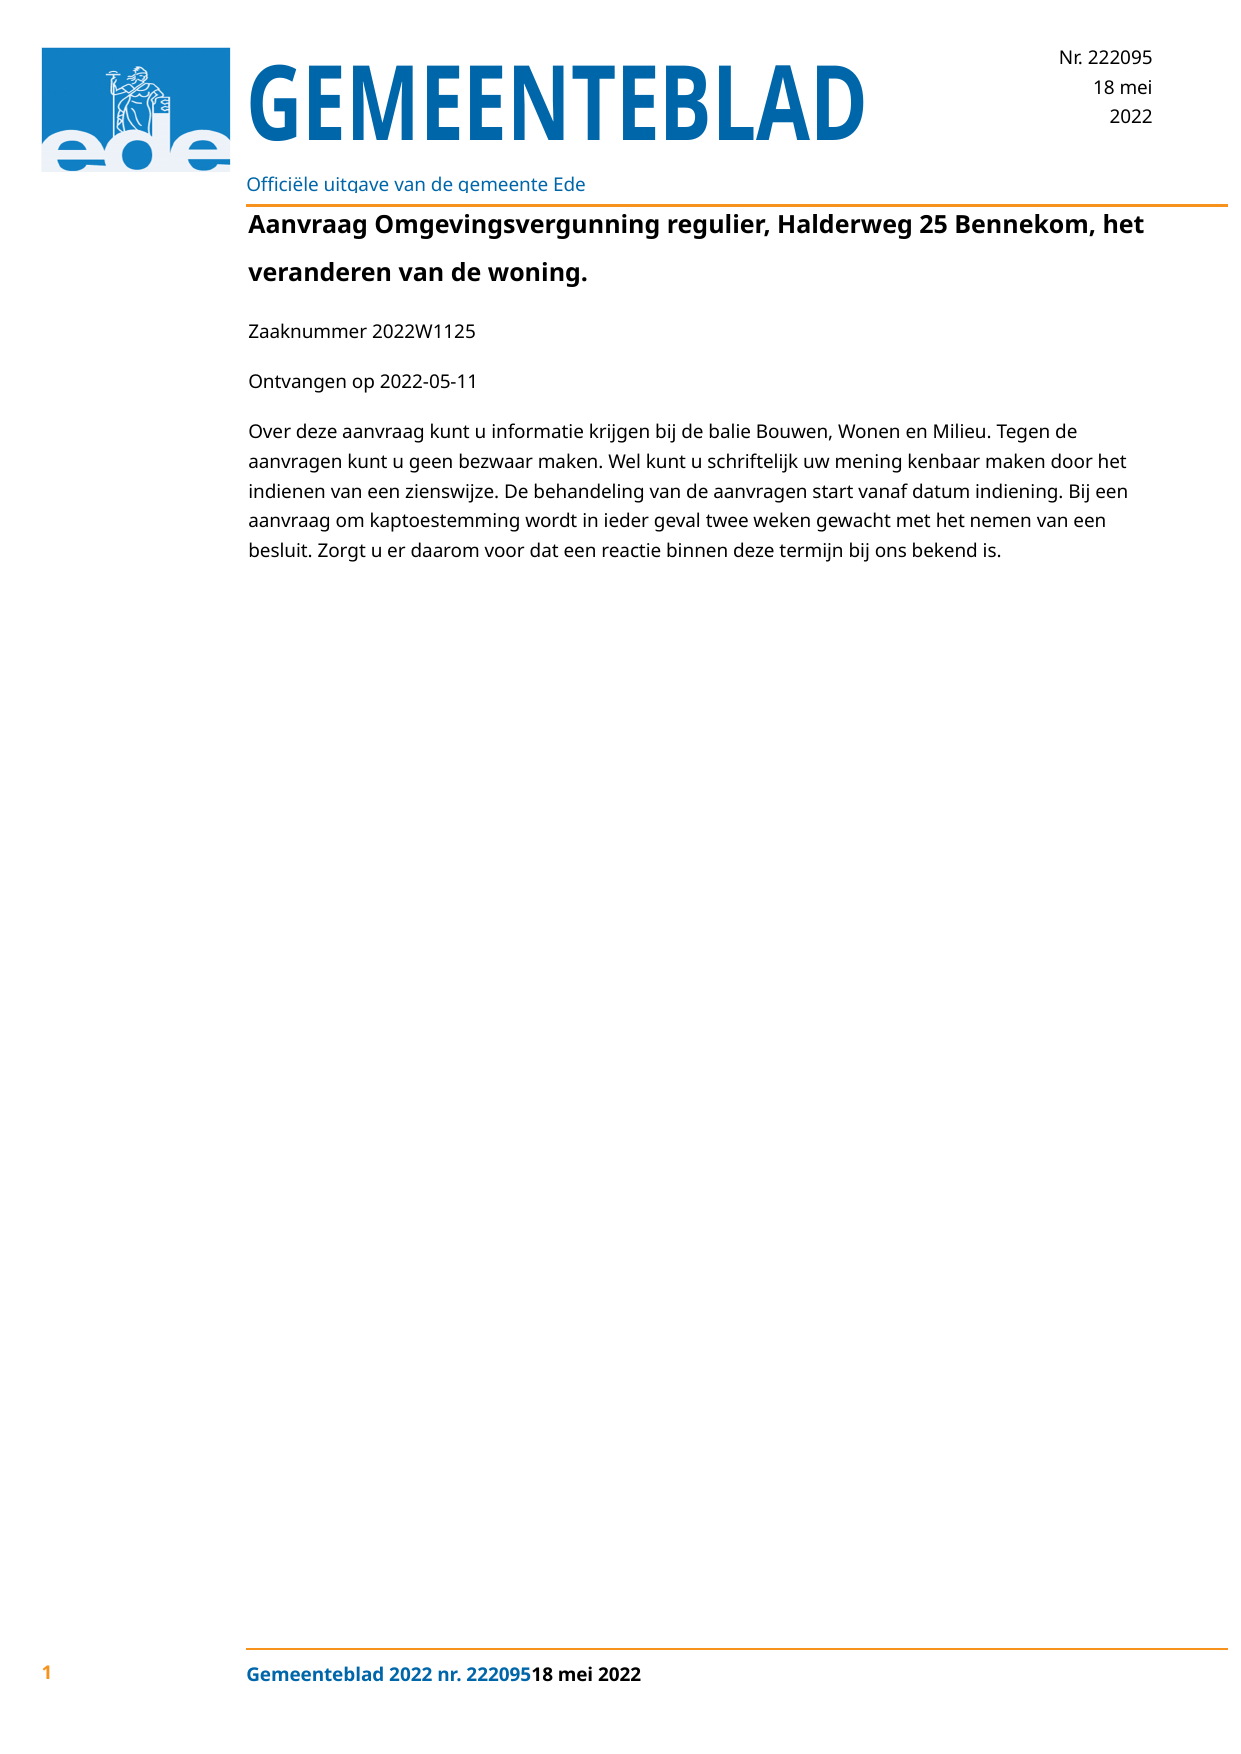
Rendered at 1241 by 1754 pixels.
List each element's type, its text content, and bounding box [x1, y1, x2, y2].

picture [41, 47, 231, 172]
text Ontvangen op 2022-05-11 [248, 368, 1152, 394]
text Aanvraag Omgevingsvergunning regulier, Halderweg 25 Bennekom, het veranderen van de woning. [248, 207, 1152, 288]
text Zaaknummer 2022W1125 [248, 318, 1152, 344]
text Over deze aanvraag kunt u informatie krijgen bij de balie Bouwen, Wonen en Milieu. Tegen de aanvragen kunt u geen bezwaar maken. Wel kunt u schriftelijk uw mening kenbaar maken door het indienen van een zienswijze. De behandeling van de aanvragen start vanaf datum indiening. Bij een aanvraag om kaptoestemming wordt in ieder geval twee weken gewacht met het nemen van een besluit. Zorgt u er daarom voor dat een reactie binnen deze termijn bij ons bekend is. [248, 419, 1152, 563]
